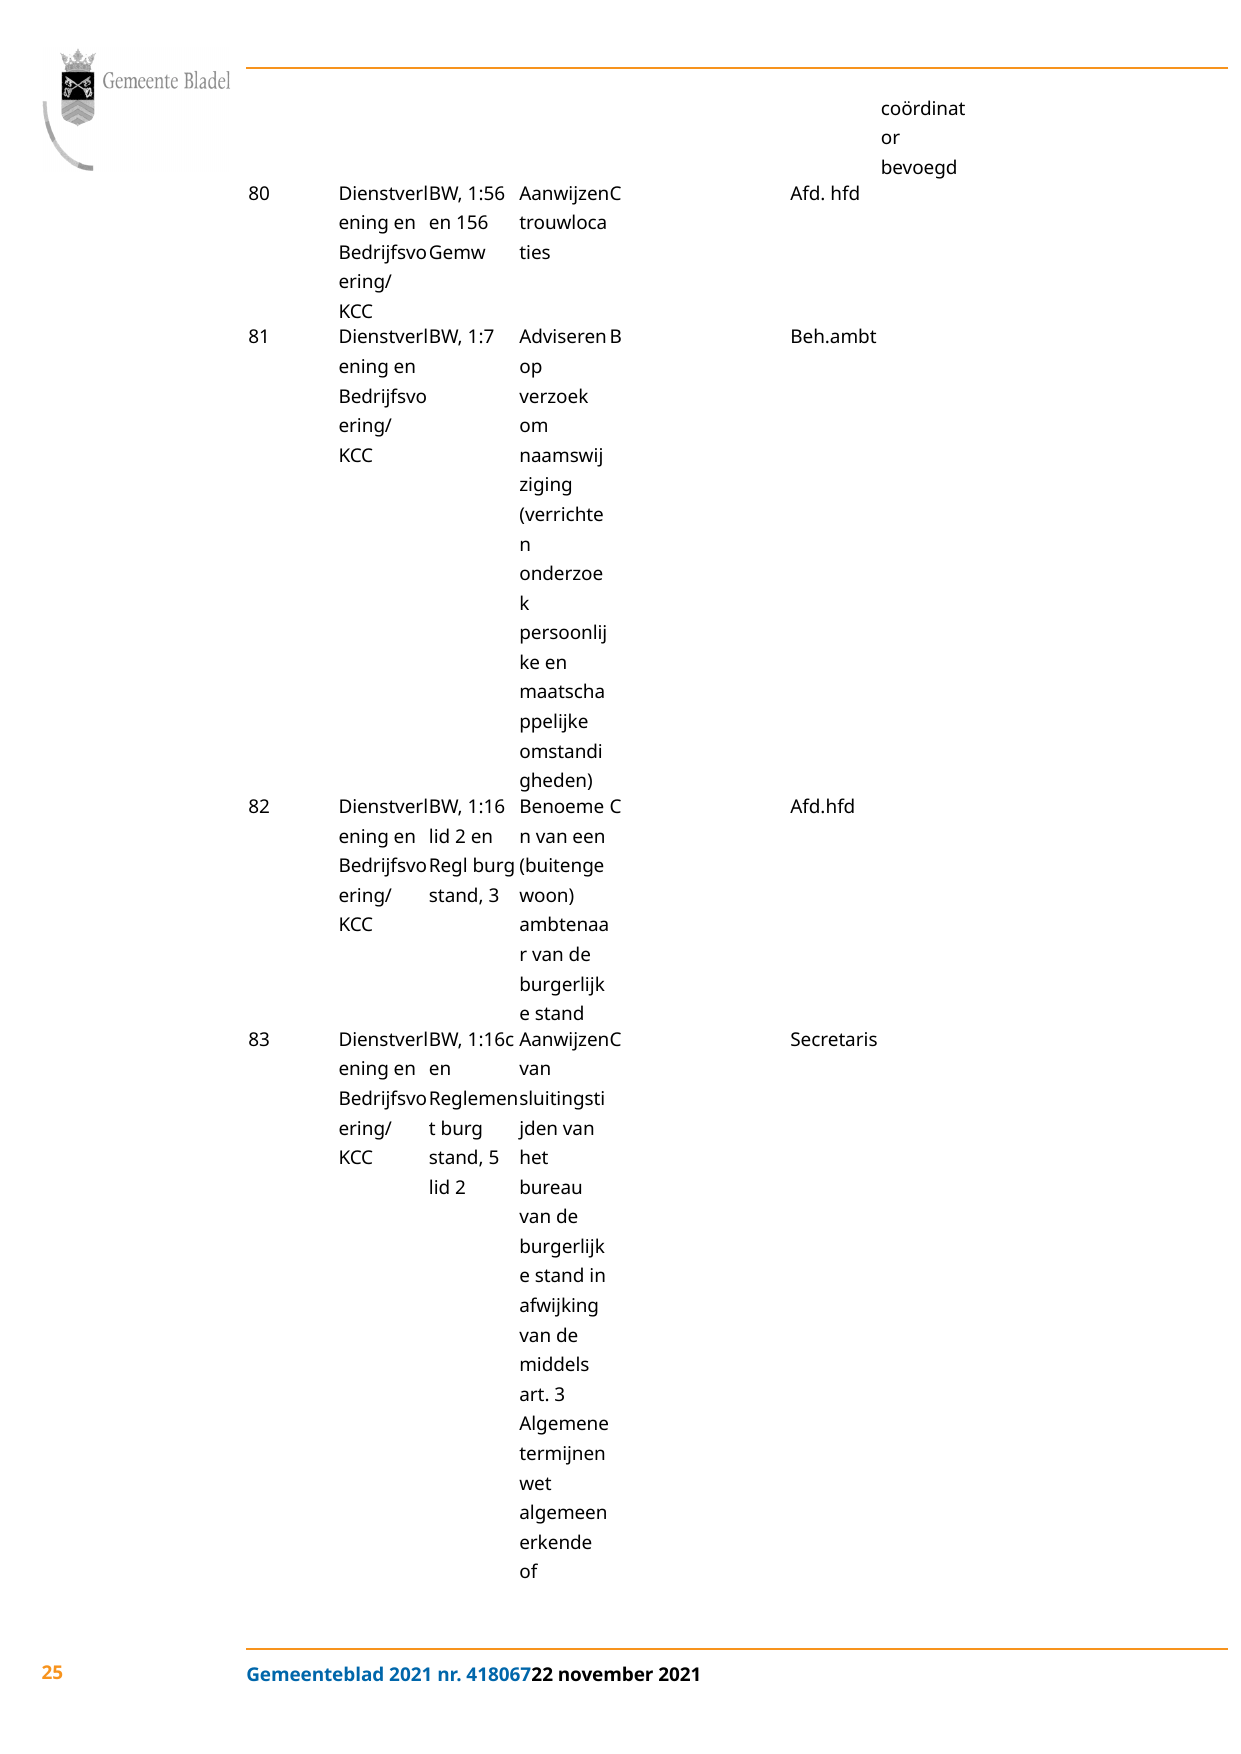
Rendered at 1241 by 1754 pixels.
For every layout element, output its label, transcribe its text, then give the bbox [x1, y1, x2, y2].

table_cell Aanwijzen trouwlocaties [519, 180, 609, 324]
table_cell [700, 95, 790, 180]
table_cell Benoemen van een (buitengewoon) ambtenaar van de burgerlijke stand [519, 793, 609, 1026]
table_cell Dienstverlening en Bedrijfsvoering/ KCC [338, 324, 429, 793]
table_cell Afd.hfd [790, 793, 881, 1026]
table_cell Beh.ambt [790, 324, 881, 793]
table_cell B [609, 324, 700, 793]
table_cell [881, 324, 971, 793]
picture [41, 47, 231, 172]
table_cell [881, 793, 971, 1026]
table_cell 81 [248, 324, 338, 793]
table_cell [338, 95, 429, 180]
table_cell Adviseren op verzoek om naamswijziging (verrichten onderzoek persoonlijke en maatschappelijke omstandigheden) [519, 324, 609, 793]
table_cell [700, 324, 790, 793]
table_cell Dienstverlening en Bedrijfsvoering/ KCC [338, 180, 429, 324]
table_cell C [609, 793, 700, 1026]
table_cell [971, 324, 1061, 793]
table_cell [700, 793, 790, 1026]
table_cell [700, 180, 790, 324]
table_cell [881, 180, 971, 324]
table_cell [429, 95, 519, 180]
table_cell [971, 793, 1061, 1026]
table_cell C [609, 1026, 700, 1584]
table_cell [881, 1026, 971, 1584]
table_cell [1061, 180, 1152, 324]
table_cell [1061, 324, 1152, 793]
table_cell coördinator bevoegd [881, 95, 971, 180]
table_cell Dienstverlening en Bedrijfsvoering/ KCC [338, 1026, 429, 1584]
table_cell BW, 1:56 en 156 Gemw [429, 180, 519, 324]
table_cell C [609, 180, 700, 324]
table_cell [1061, 95, 1152, 180]
table_cell 82 [248, 793, 338, 1026]
table_cell [248, 95, 338, 180]
table_cell BW, 1:16 lid 2 en Regl burg stand, 3 [429, 793, 519, 1026]
table_cell BW, 1:7 [429, 324, 519, 793]
table_cell 83 [248, 1026, 338, 1584]
table_cell BW, 1:16c en Reglement burg stand, 5 lid 2 [429, 1026, 519, 1584]
table_cell [790, 95, 881, 180]
table_cell 80 [248, 180, 338, 324]
table_cell [609, 95, 700, 180]
table_cell [519, 95, 609, 180]
table_cell [971, 180, 1061, 324]
table_cell [1061, 1026, 1152, 1584]
table_cell Dienstverlening en Bedrijfsvoering/ KCC [338, 793, 429, 1026]
table_cell Aanwijzen van sluitingstijden van het bureau van de burgerlijke stand in afwijking van de middels art. 3 Algemene termijnenwet algemeen erkende of [519, 1026, 609, 1584]
table_cell [700, 1026, 790, 1584]
table_cell Afd. hfd [790, 180, 881, 324]
table_cell [971, 1026, 1061, 1584]
table_cell Secretaris [790, 1026, 881, 1584]
table_cell [971, 95, 1061, 180]
table_cell [1061, 793, 1152, 1026]
